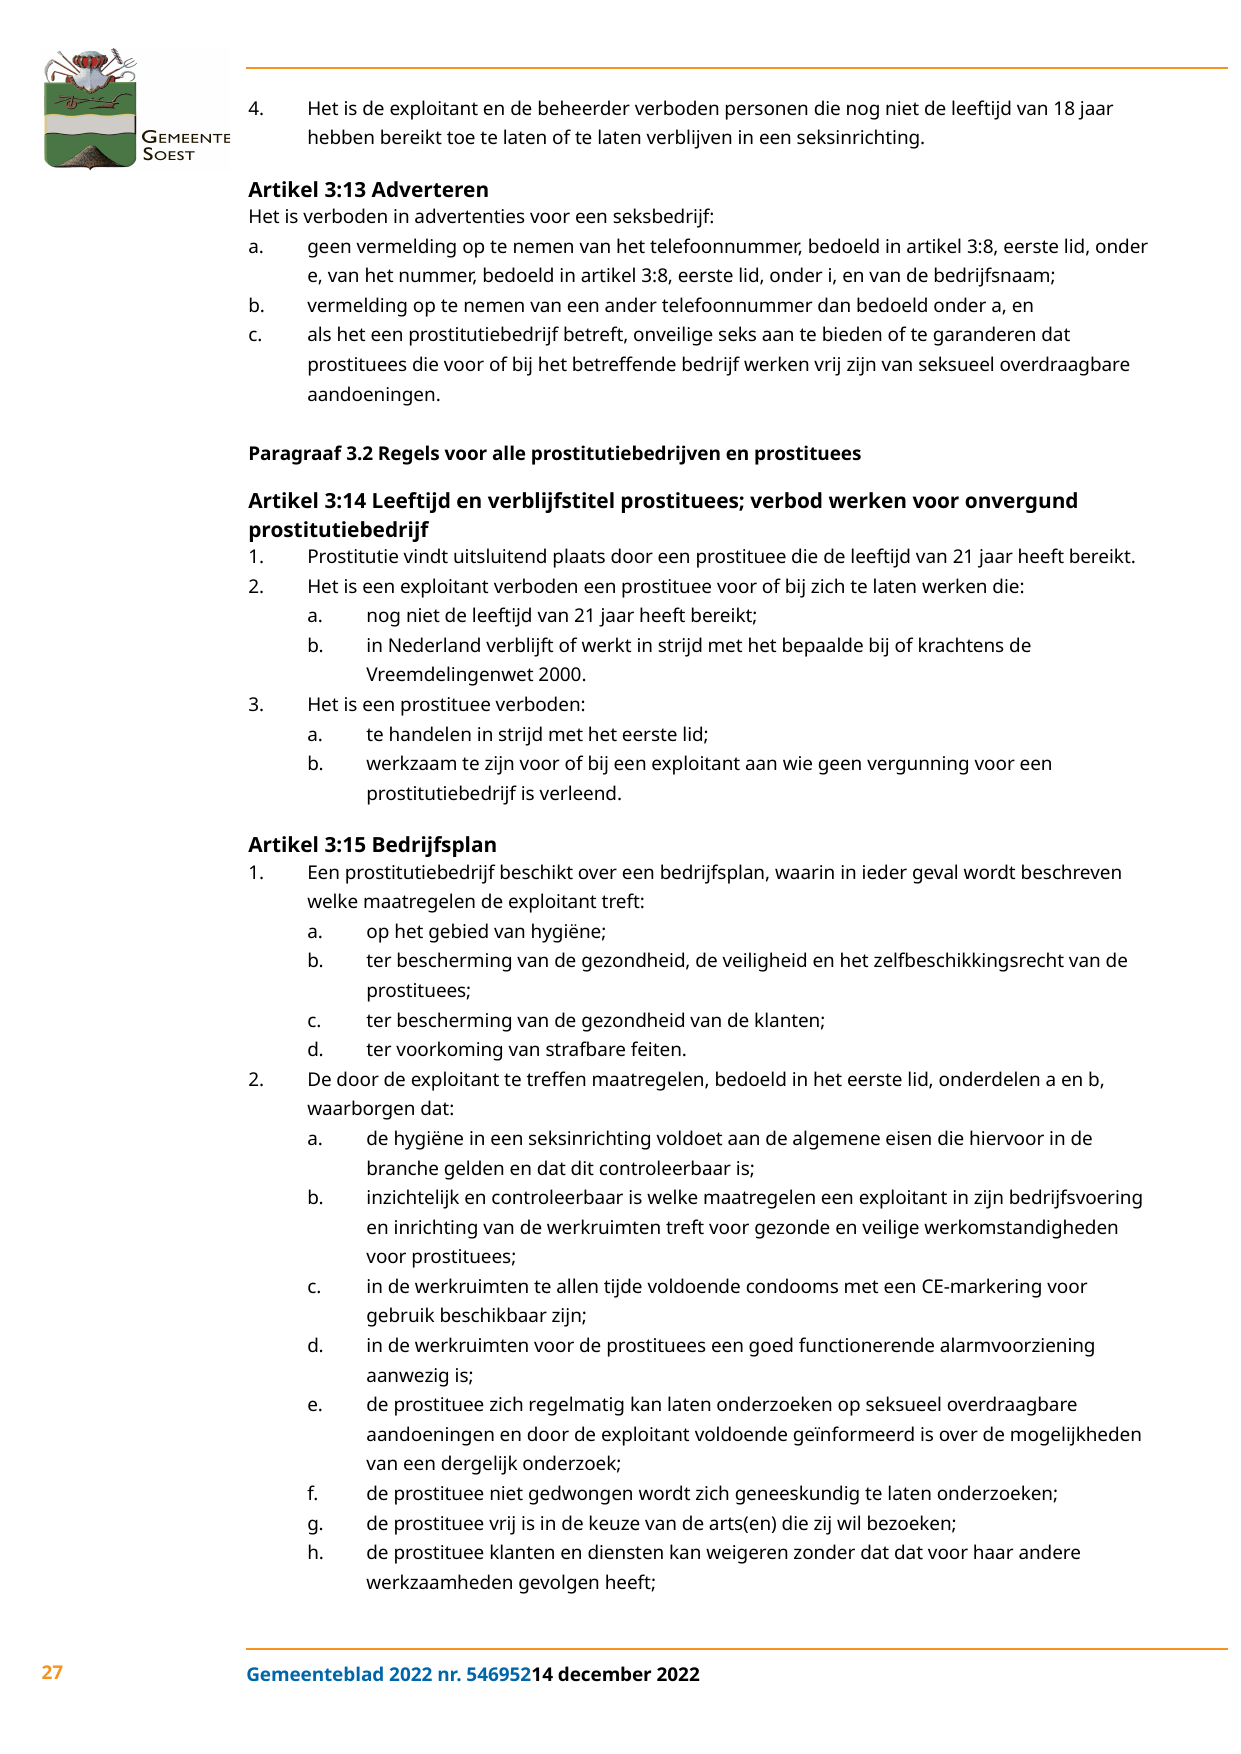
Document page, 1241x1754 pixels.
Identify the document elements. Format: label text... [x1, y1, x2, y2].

text Artikel 3:15 Bedrijfsplan [248, 830, 1152, 859]
list de prostituee niet gedwongen wordt zich geneeskundig te laten onderzoeken; [307, 1480, 1152, 1506]
text Paragraaf 3.2 Regels voor alle prostitutiebedrijven en prostituees [248, 440, 1152, 466]
list als het een prostitutiebedrijf betreft, onveilige seks aan te bieden of te garanderen dat prostituees die voor of bij het betreffende bedrijf werken vrij zijn van seksueel overdraagbare aandoeningen. [248, 322, 1152, 406]
list ter bescherming van de gezondheid, de veiligheid en het zelfbeschikkingsrecht van de prostituees; [307, 948, 1152, 1003]
list te handelen in strijd met het eerste lid; [307, 721, 1152, 747]
list werkzaam te zijn voor of bij een exploitant aan wie geen vergunning voor een prostitutiebedrijf is verleend. [307, 750, 1152, 806]
list in de werkruimten voor de prostituees een goed functionerende alarmvoorziening aanwezig is; [307, 1332, 1152, 1387]
list Het is de exploitant en de beheerder verboden personen die nog niet de leeftijd van 18 jaar hebben bereikt toe te laten of te laten verblijven in een seksinrichting. [248, 95, 1152, 150]
list ter bescherming van de gezondheid van de klanten; [307, 1007, 1152, 1032]
list Prostitutie vindt uitsluitend plaats door een prostituee die de leeftijd van 21 jaar heeft bereikt. [248, 543, 1152, 569]
list nog niet de leeftijd van 21 jaar heeft bereikt; [307, 602, 1152, 628]
list Het is een prostituee verboden: [248, 691, 1152, 717]
list geen vermelding op te nemen van het telefoonnummer, bedoeld in artikel 3:8, eerste lid, onder e, van het nummer, bedoeld in artikel 3:8, eerste lid, onder i, en van de bedrijfsnaam; [248, 233, 1152, 288]
list de prostituee vrij is in de keuze van de arts(en) die zij wil bezoeken; [307, 1510, 1152, 1535]
text Het is verboden in advertenties voor een seksbedrijf: [248, 203, 1152, 229]
list Het is een exploitant verboden een prostituee voor of bij zich te laten werken die: [248, 573, 1152, 599]
picture [41, 47, 231, 172]
text Artikel 3:13 Adverteren [248, 175, 1152, 203]
list Een prostitutiebedrijf beschikt over een bedrijfsplan, waarin in ieder geval wordt beschreven welke maatregelen de exploitant treft: [248, 859, 1152, 914]
list ter voorkoming van strafbare feiten. [307, 1036, 1152, 1062]
list de prostituee klanten en diensten kan weigeren zonder dat dat voor haar andere werkzaamheden gevolgen heeft; [307, 1539, 1152, 1594]
list in de werkruimten te allen tijde voldoende condooms met een CE-markering voor gebruik beschikbaar zijn; [307, 1273, 1152, 1328]
list inzichtelijk en controleerbaar is welke maatregelen een exploitant in zijn bedrijfsvoering en inrichting van de werkruimten treft voor gezonde en veilige werkomstandigheden voor prostituees; [307, 1184, 1152, 1269]
list de hygiëne in een seksinrichting voldoet aan de algemene eisen die hiervoor in de branche gelden en dat dit controleerbaar is; [307, 1125, 1152, 1180]
list op het gebied van hygiëne; [307, 918, 1152, 944]
list in Nederland verblijft of werkt in strijd met het bepaalde bij of krachtens de Vreemdelingenwet 2000. [307, 632, 1152, 687]
list de prostituee zich regelmatig kan laten onderzoeken op seksueel overdraagbare aandoeningen en door de exploitant voldoende geïnformeerd is over de mogelijkheden van een dergelijk onderzoek; [307, 1391, 1152, 1476]
list vermelding op te nemen van een ander telefoonnummer dan bedoeld onder a, en [248, 292, 1152, 318]
list De door de exploitant te treffen maatregelen, bedoeld in het eerste lid, onderdelen a en b, waarborgen dat: [248, 1066, 1152, 1121]
text Artikel 3:14 Leeftijd en verblijfstitel prostituees; verbod werken voor onvergund prostitutiebedrijf [248, 486, 1152, 543]
